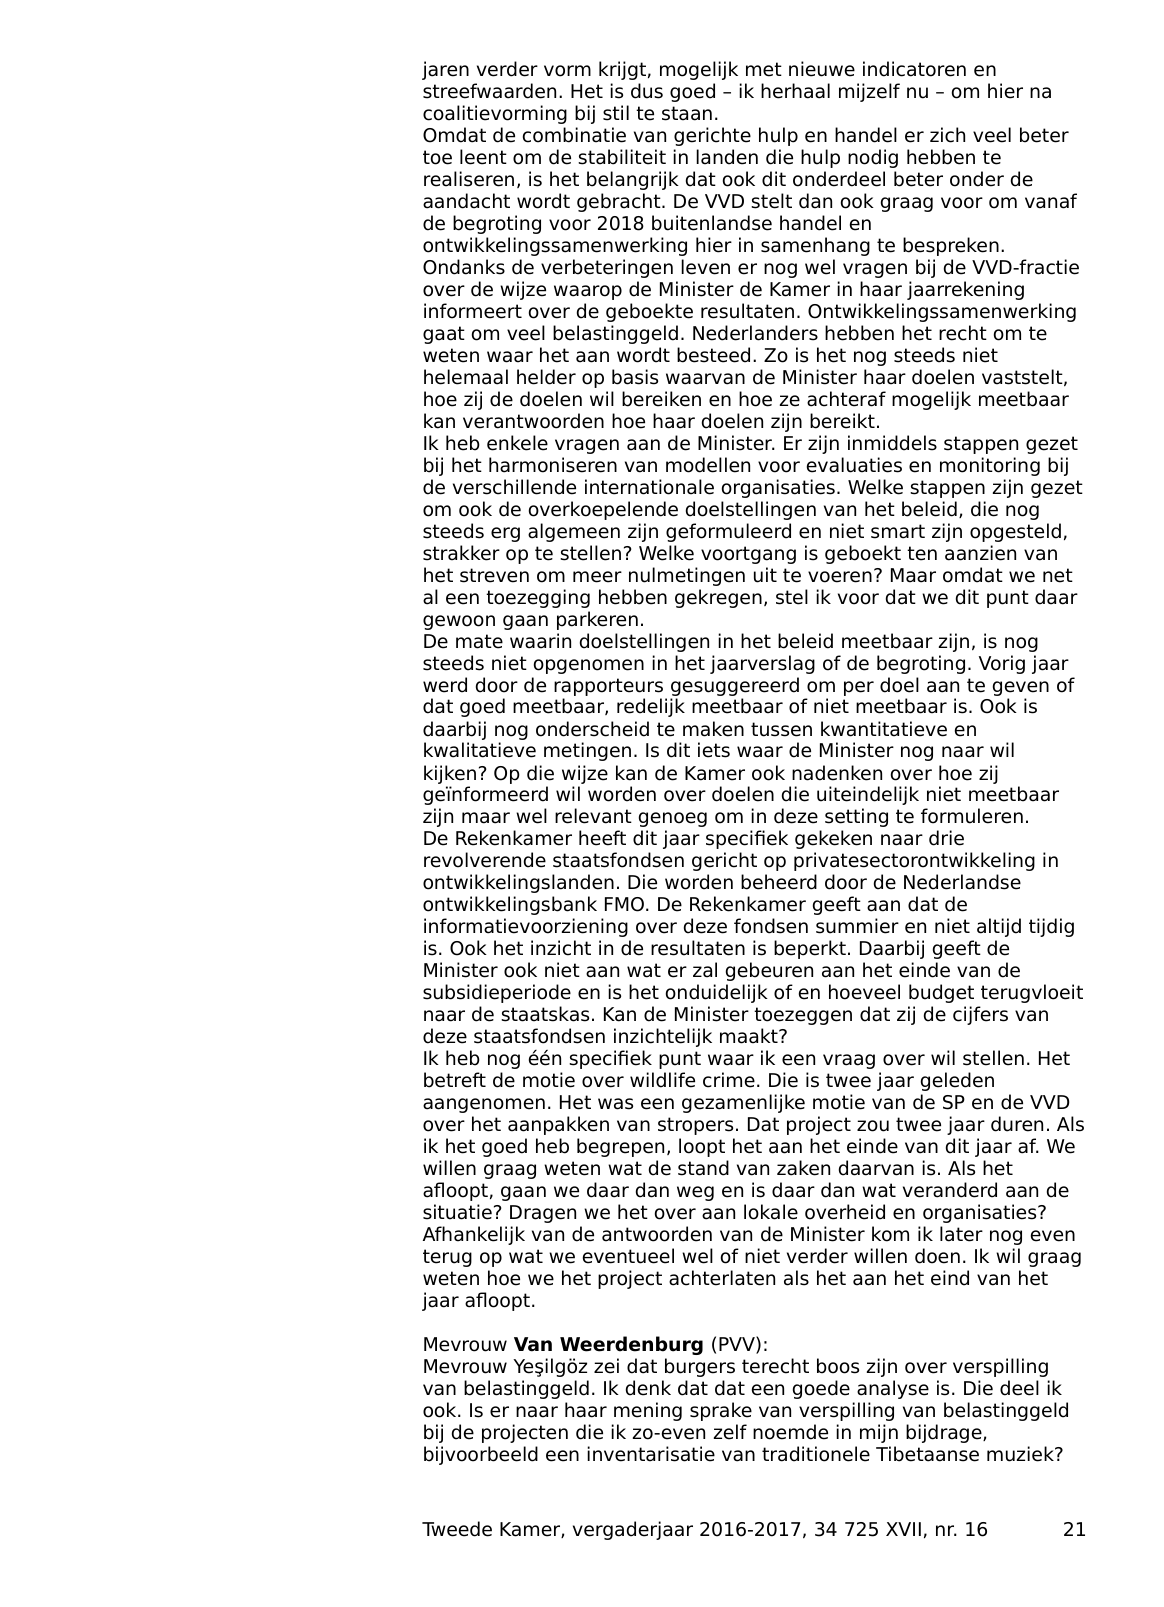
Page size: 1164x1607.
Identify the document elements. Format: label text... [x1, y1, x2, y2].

text Ondanks de verbeteringen leven er nog wel vragen bij de VVD-fractie over de wijze waarop de Minister de Kamer in haar jaarrekening informeert over de geboekte resultaten. Ontwikkelingssamenwerking gaat om veel belastinggeld. Nederlanders hebben het recht om te weten waar het aan wordt besteed. Zo is het nog steeds niet helemaal helder op basis waarvan de Minister haar doelen vaststelt, hoe zij de doelen wil bereiken en hoe ze achteraf mogelijk meetbaar kan verantwoorden hoe haar doelen zijn bereikt. [422, 257, 1087, 433]
text Mevrouw Van Weerdenburg (PVV): [422, 1334, 1087, 1356]
text De Rekenkamer heeft dit jaar specifiek gekeken naar drie revolverende staatsfondsen gericht op privatesectorontwikkeling in ontwikkelingslanden. Die worden beheerd door de Nederlandse ontwikkelingsbank FMO. De Rekenkamer geeft aan dat de informatievoorziening over deze fondsen summier en niet altijd tijdig is. Ook het inzicht in de resultaten is beperkt. Daarbij geeft de Minister ook niet aan wat er zal gebeuren aan het einde van de subsidieperiode en is het onduidelijk of en hoeveel budget terugvloeit naar de staatskas. Kan de Minister toezeggen dat zij de cijfers van deze staatsfondsen inzichtelijk maakt? [422, 828, 1087, 1048]
text De mate waarin doelstellingen in het beleid meetbaar zijn, is nog steeds niet opgenomen in het jaarverslag of de begroting. Vorig jaar werd door de rapporteurs gesuggereerd om per doel aan te geven of dat goed meetbaar, redelijk meetbaar of niet meetbaar is. Ook is daarbij nog onderscheid te maken tussen kwantitatieve en kwalitatieve metingen. Is dit iets waar de Minister nog naar wil kijken? Op die wijze kan de Kamer ook nadenken over hoe zij geïnformeerd wil worden over doelen die uiteindelijk niet meetbaar zijn maar wel relevant genoeg om in deze setting te formuleren. [422, 631, 1087, 828]
text Ik heb enkele vragen aan de Minister. Er zijn inmiddels stappen gezet bij het harmoniseren van modellen voor evaluaties en monitoring bij de verschillende internationale organisaties. Welke stappen zijn gezet om ook de overkoepelende doelstellingen van het beleid, die nog steeds erg algemeen zijn geformuleerd en niet smart zijn opgesteld, strakker op te stellen? Welke voortgang is geboekt ten aanzien van het streven om meer nulmetingen uit te voeren? Maar omdat we net al een toezegging hebben gekregen, stel ik voor dat we dit punt daar gewoon gaan parkeren. [422, 433, 1087, 631]
text Ik heb nog één specifiek punt waar ik een vraag over wil stellen. Het betreft de motie over wildlife crime. Die is twee jaar geleden aangenomen. Het was een gezamenlijke motie van de SP en de VVD over het aanpakken van stropers. Dat project zou twee jaar duren. Als ik het goed heb begrepen, loopt het aan het einde van dit jaar af. We willen graag weten wat de stand van zaken daarvan is. Als het afloopt, gaan we daar dan weg en is daar dan wat veranderd aan de situatie? Dragen we het over aan lokale overheid en organisaties? Afhankelijk van de antwoorden van de Minister kom ik later nog even terug op wat we eventueel wel of niet verder willen doen. Ik wil graag weten hoe we het project achterlaten als het aan het eind van het jaar afloopt. [422, 1048, 1087, 1312]
text jaren verder vorm krijgt, mogelijk met nieuwe indicatoren en streefwaarden. Het is dus goed – ik herhaal mijzelf nu – om hier na coalitievorming bij stil te staan. [422, 59, 1087, 125]
text Mevrouw Yeşilgöz zei dat burgers terecht boos zijn over verspilling van belastinggeld. Ik denk dat dat een goede analyse is. Die deel ik ook. Is er naar haar mening sprake van verspilling van belastinggeld bij de projecten die ik zo-even zelf noemde in mijn bijdrage, bijvoorbeeld een inventarisatie van traditionele Tibetaanse muziek? [422, 1356, 1087, 1466]
text Omdat de combinatie van gerichte hulp en handel er zich veel beter toe leent om de stabiliteit in landen die hulp nodig hebben te realiseren, is het belangrijk dat ook dit onderdeel beter onder de aandacht wordt gebracht. De VVD stelt dan ook graag voor om vanaf de begroting voor 2018 buitenlandse handel en ontwikkelingssamenwerking hier in samenhang te bespreken. [422, 125, 1087, 257]
